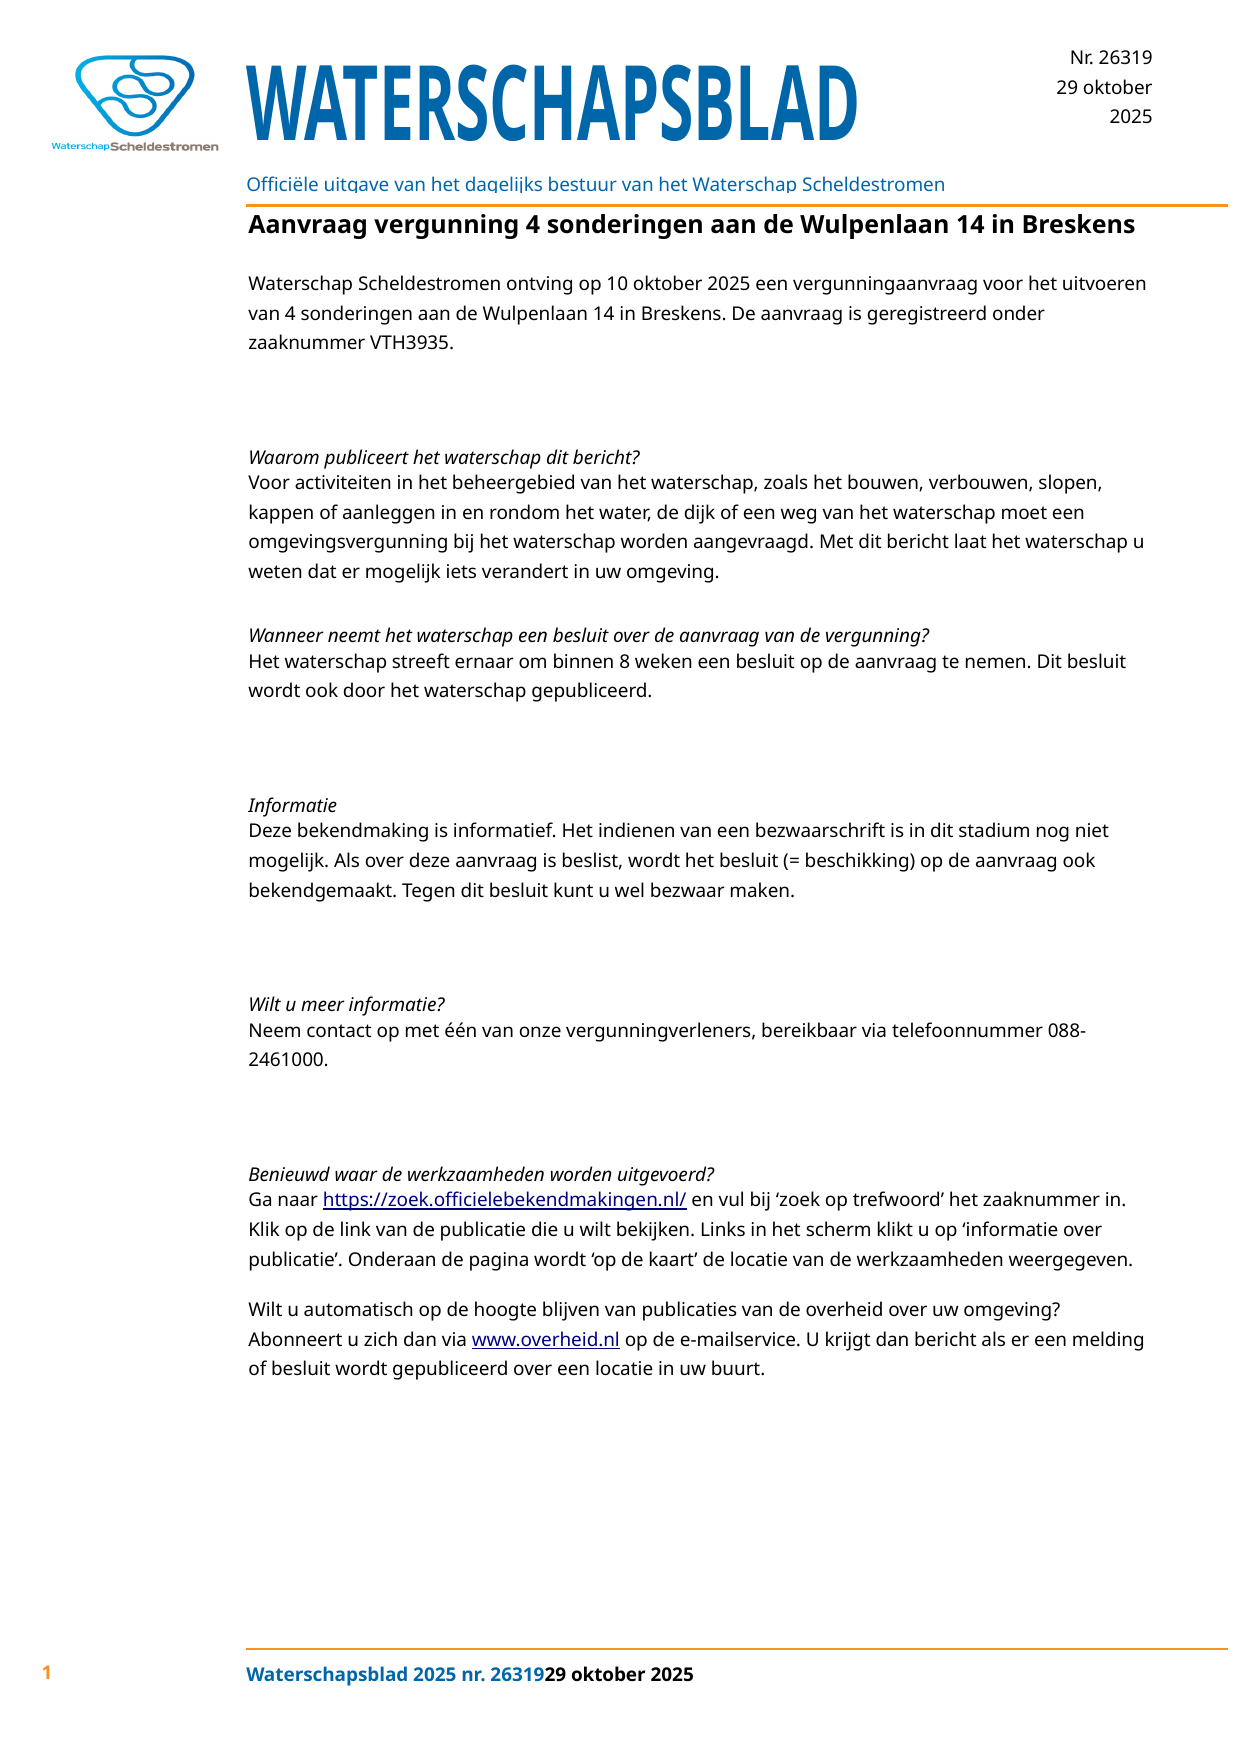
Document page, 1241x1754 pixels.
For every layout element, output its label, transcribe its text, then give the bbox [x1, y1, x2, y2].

text Informatie [248, 792, 1152, 818]
text Aanvraag vergunning 4 sonderingen aan de Wulpenlaan 14 in Breskens [248, 207, 1152, 241]
text Neem contact op met één van onze vergunningverleners, bereikbaar via telefoonnummer 088-2461000. [248, 1017, 1152, 1072]
text Waarom publiceert het waterschap dit bericht? [248, 444, 1152, 469]
text Voor activiteiten in het beheergebied van het waterschap, zoals het bouwen, verbouwen, slopen, kappen of aanleggen in en rondom het water, de dijk of een weg van het waterschap moet een omgevingsvergunning bij het waterschap worden aangevraagd. Met dit bericht laat het waterschap u weten dat er mogelijk iets verandert in uw omgeving. [248, 469, 1152, 584]
text Ga naar https://zoek.officielebekendmakingen.nl/ en vul bij ‘zoek op trefwoord’ het zaaknummer in. Klik op de link van de publicatie die u wilt bekijken. Links in het scherm klikt u op ‘informatie over publicatie’. Onderaan de pagina wordt ‘op de kaart’ de locatie van de werkzaamheden weergegeven. [248, 1187, 1152, 1272]
text Het waterschap streeft ernaar om binnen 8 weken een besluit op de aanvraag te nemen. Dit besluit wordt ook door het waterschap gepubliceerd. [248, 648, 1152, 703]
text Wilt u automatisch op de hoogte blijven van publicaties van de overheid over uw omgeving? Abonneert u zich dan via www.overheid.nl op de e-mailservice. U krijgt dan bericht als er een melding of besluit wordt gepubliceerd over een locatie in uw buurt. [248, 1296, 1152, 1381]
text Wanneer neemt het waterschap een besluit over de aanvraag van de vergunning? [248, 622, 1152, 648]
text Wilt u meer informatie? [248, 991, 1152, 1017]
picture [41, 47, 231, 172]
text Deze bekendmaking is informatief. Het indienen van een bezwaarschrift is in dit stadium nog niet mogelijk. Als over deze aanvraag is beslist, wordt het besluit (= beschikking) op de aanvraag ook bekendgemaakt. Tegen dit besluit kunt u wel bezwaar maken. [248, 818, 1152, 903]
text Waterschap Scheldestromen ontving op 10 oktober 2025 een vergunningaanvraag voor het uitvoeren van 4 sonderingen aan de Wulpenlaan 14 in Breskens. De aanvraag is geregistreerd onder zaaknummer VTH3935. [248, 270, 1152, 355]
text Benieuwd waar de werkzaamheden worden uitgevoerd? [248, 1161, 1152, 1187]
